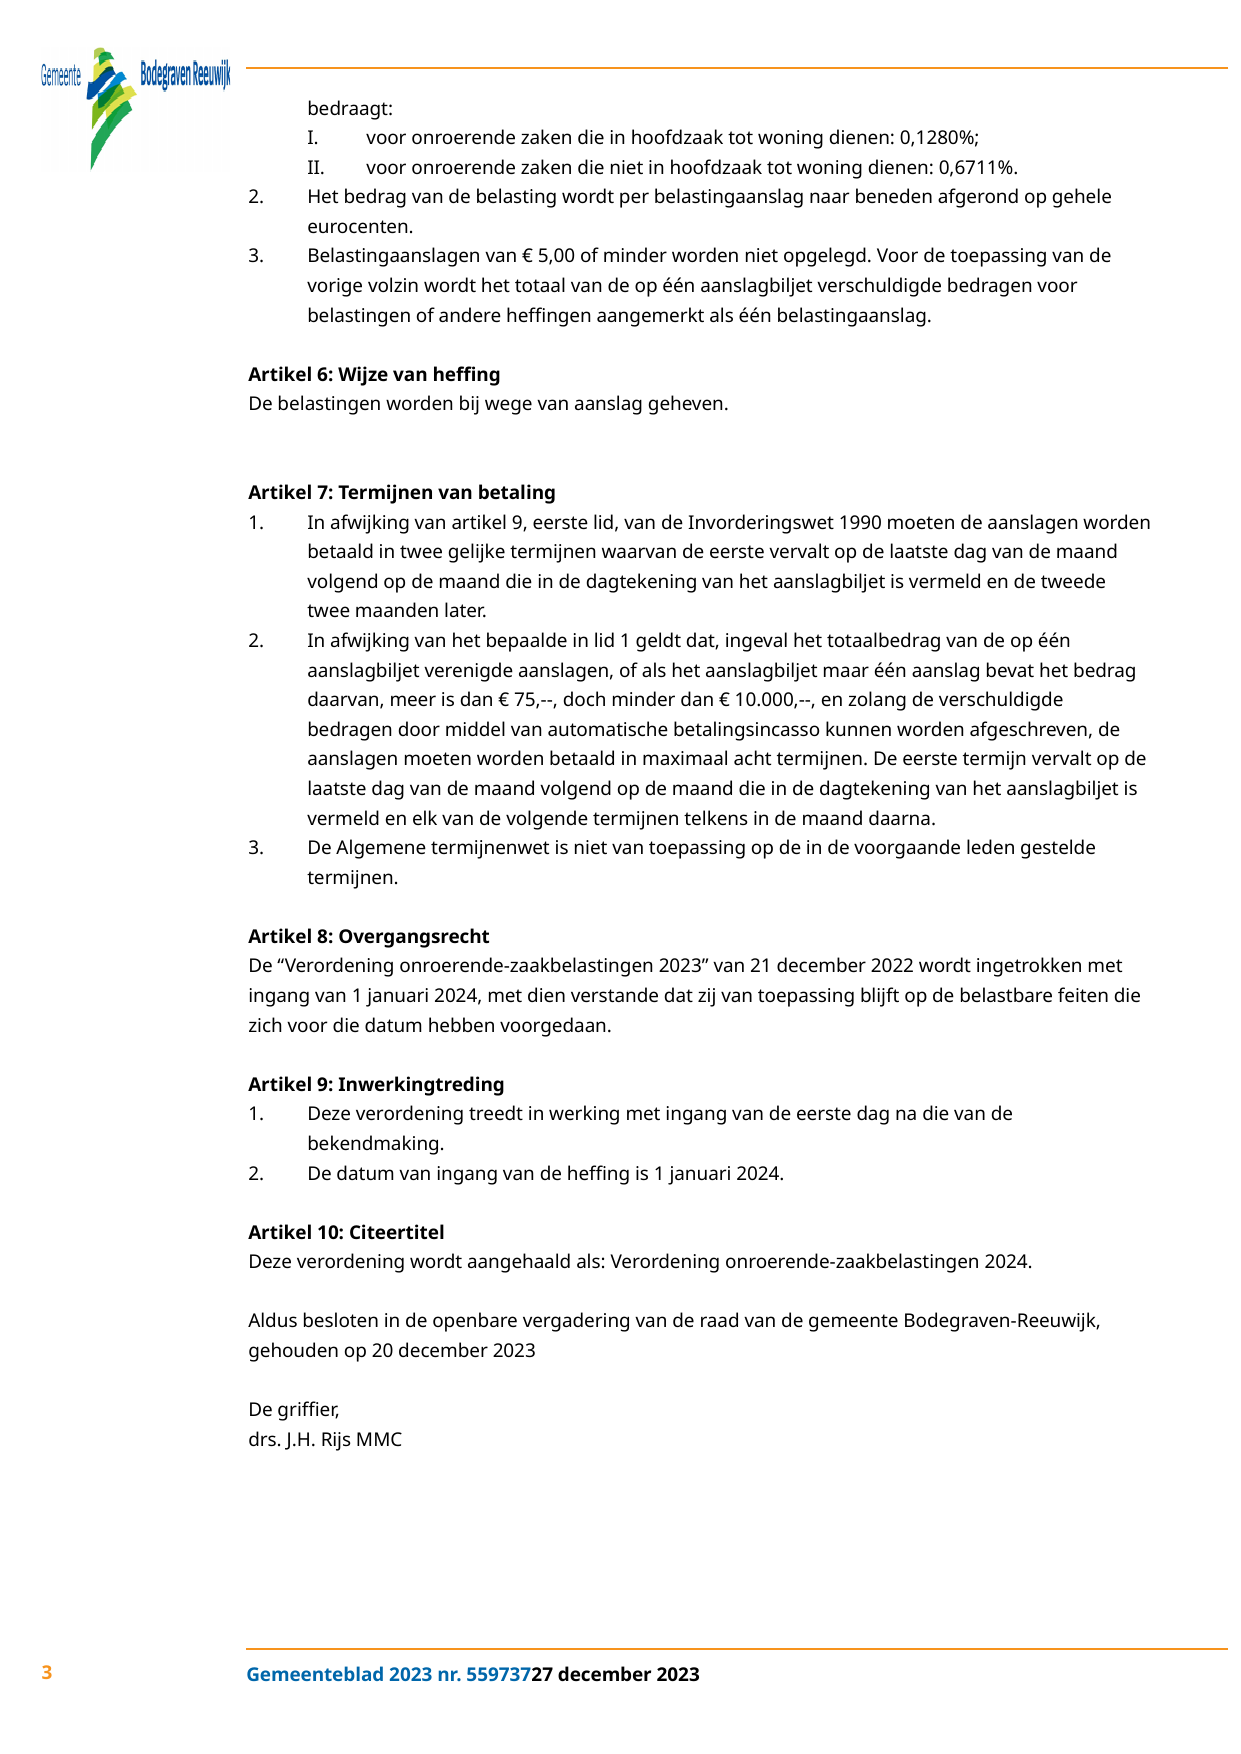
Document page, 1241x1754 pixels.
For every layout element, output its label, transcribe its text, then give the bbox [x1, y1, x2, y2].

list In afwijking van artikel 9, eerste lid, van de Invorderingswet 1990 moeten de aanslagen worden betaald in twee gelijke termijnen waarvan de eerste vervalt op de laatste dag van de maand volgend op de maand die in de dagtekening van het aanslagbiljet is vermeld en de tweede twee maanden later. [248, 509, 1152, 623]
list Belastingaanslagen van € 5,00 of minder worden niet opgelegd. Voor de toepassing van de vorige volzin wordt het totaal van de op één aanslagbiljet verschuldigde bedragen voor belastingen of andere heffingen aangemerkt als één belastingaanslag. [248, 243, 1152, 328]
list In afwijking van het bepaalde in lid 1 geldt dat, ingeval het totaalbedrag van de op één aanslagbiljet verenigde aanslagen, of als het aanslagbiljet maar één aanslag bevat het bedrag daarvan, meer is dan € 75,--, doch minder dan € 10.000,--, en zolang de verschuldigde bedragen door middel van automatische betalingsincasso kunnen worden afgeschreven, de aanslagen moeten worden betaald in maximaal acht termijnen. De eerste termijn vervalt op de laatste dag van de maand volgend op de maand die in de dagtekening van het aanslagbiljet is vermeld en elk van de volgende termijnen telkens in de maand daarna. [248, 627, 1152, 831]
list Het bedrag van de belasting wordt per belastingaanslag naar beneden afgerond op gehele eurocenten. [248, 183, 1152, 239]
text De “Verordening onroerende-zaakbelastingen 2023” van 21 december 2022 wordt ingetrokken met ingang van 1 januari 2024, met dien verstande dat zij van toepassing blijft op de belastbare feiten die zich voor die datum hebben voorgedaan. [248, 953, 1152, 1038]
text gehouden op 20 december 2023 [248, 1337, 1152, 1363]
text drs. J.H. Rijs MMC [248, 1426, 1152, 1452]
list De Algemene termijnenwet is niet van toepassing op de in de voorgaande leden gestelde termijnen. [248, 834, 1152, 890]
list bedraagt: [248, 95, 1152, 121]
text Deze verordening wordt aangehaald als: Verordening onroerende-zaakbelastingen 2024. [248, 1248, 1152, 1274]
text Artikel 6: Wijze van heffing [248, 361, 1152, 387]
picture [41, 47, 231, 172]
text De griffier, [248, 1396, 1152, 1422]
text Artikel 9: Inwerkingtreding [248, 1071, 1152, 1097]
list De datum van ingang van de heffing is 1 januari 2024. [248, 1160, 1152, 1186]
text Artikel 10: Citeertitel [248, 1219, 1152, 1245]
list voor onroerende zaken die niet in hoofdzaak tot woning dienen: 0,6711%. [307, 154, 1152, 180]
list voor onroerende zaken die in hoofdzaak tot woning dienen: 0,1280%; [307, 124, 1152, 150]
text Artikel 7: Termijnen van betaling [248, 479, 1152, 505]
text Artikel 8: Overgangsrecht [248, 923, 1152, 949]
text De belastingen worden bij wege van aanslag geheven. [248, 391, 1152, 416]
list Deze verordening treedt in werking met ingang van de eerste dag na die van de bekendmaking. [248, 1101, 1152, 1156]
text Aldus besloten in de openbare vergadering van de raad van de gemeente Bodegraven-Reeuwijk, [248, 1308, 1152, 1333]
